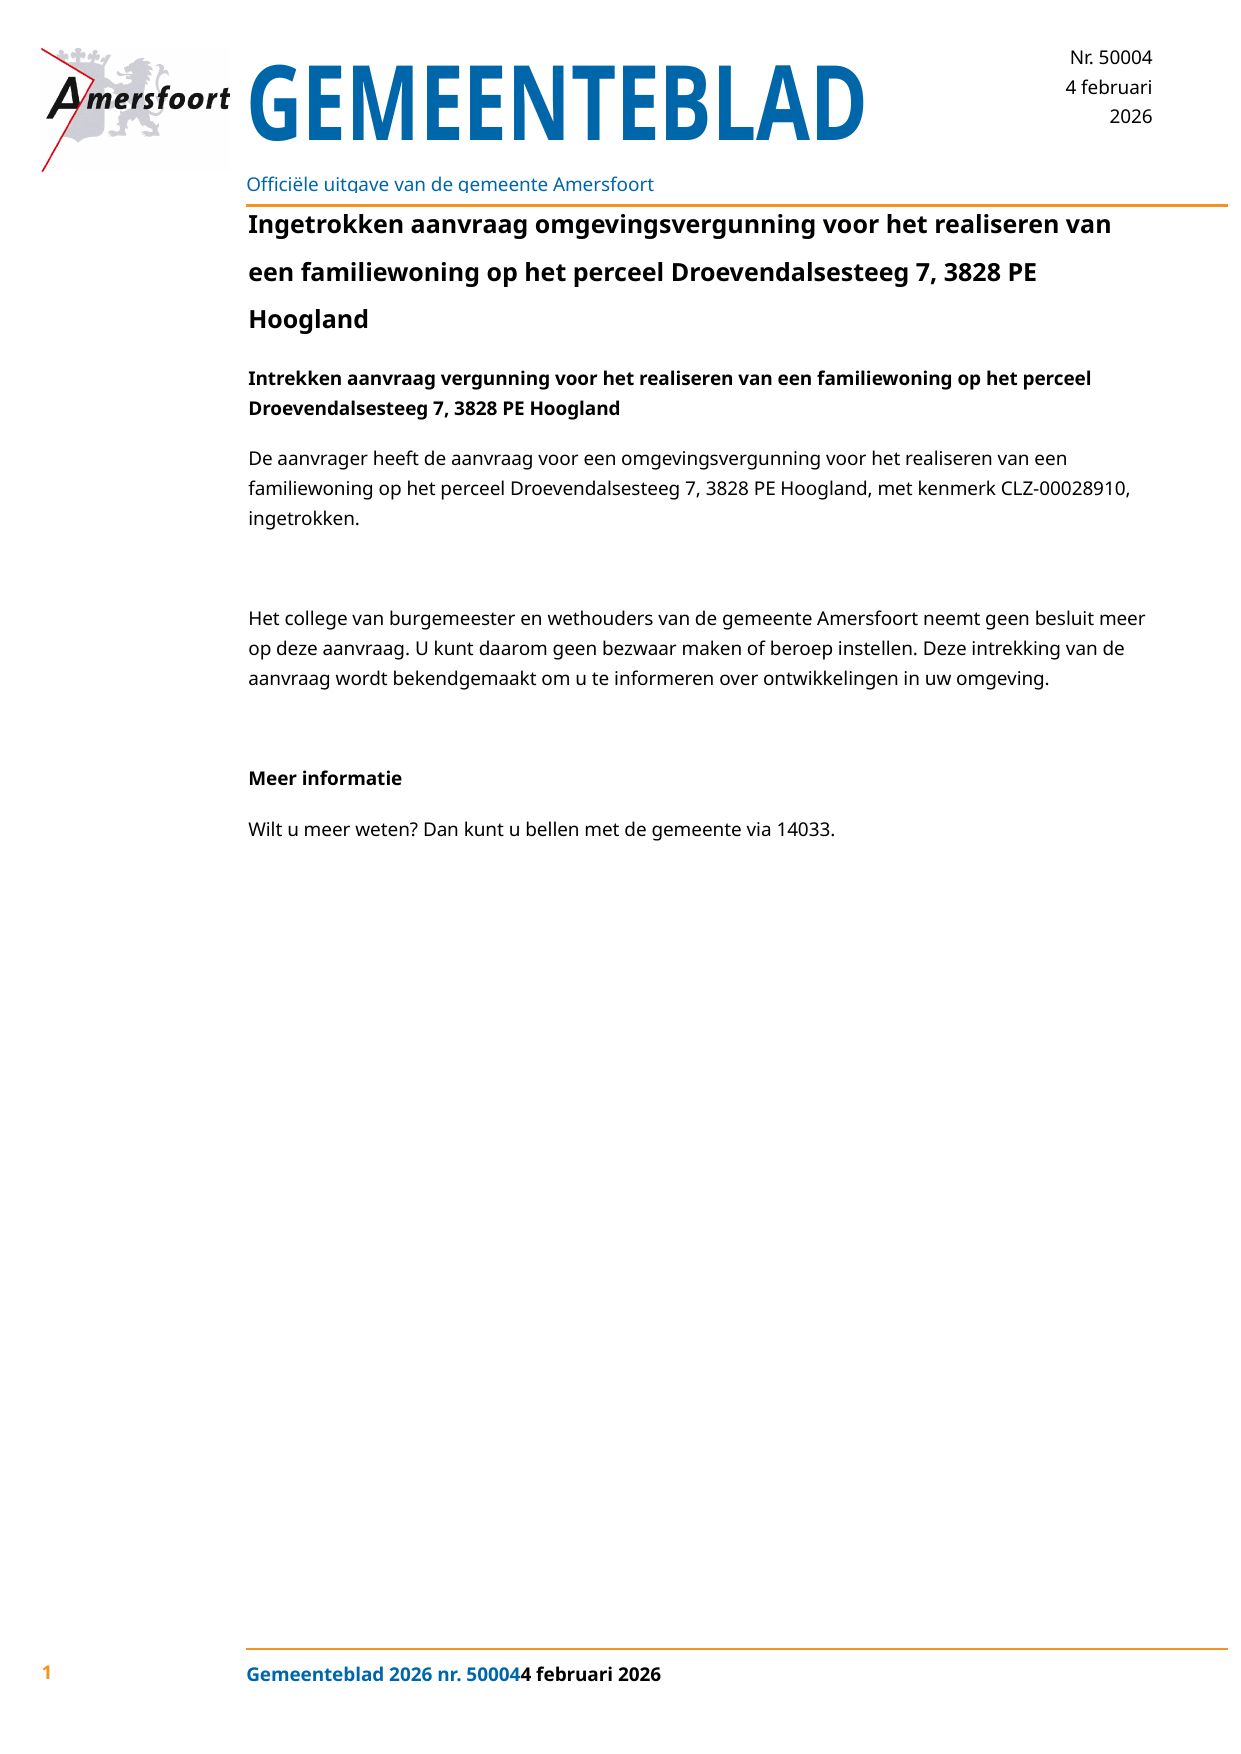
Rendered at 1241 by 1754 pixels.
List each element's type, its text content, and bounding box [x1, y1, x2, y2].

text Wilt u meer weten? Dan kunt u bellen met de gemeente via 14033. [248, 816, 1152, 842]
text Intrekken aanvraag vergunning voor het realiseren van een familiewoning op het perceel Droevendalsesteeg 7, 3828 PE Hoogland [248, 366, 1152, 421]
picture [41, 47, 231, 172]
text Meer informatie [248, 766, 1152, 791]
text De aanvrager heeft de aanvraag voor een omgevingsvergunning voor het realiseren van een familiewoning op het perceel Droevendalsesteeg 7, 3828 PE Hoogland, met kenmerk CLZ-00028910, ingetrokken. [248, 446, 1152, 530]
text Ingetrokken aanvraag omgevingsvergunning voor het realiseren van een familiewoning op het perceel Droevendalsesteeg 7, 3828 PE Hoogland [248, 207, 1152, 336]
text Het college van burgemeester en wethouders van de gemeente Amersfoort neemt geen besluit meer op deze aanvraag. U kunt daarom geen bezwaar maken of beroep instellen. Deze intrekking van de aanvraag wordt bekendgemaakt om u te informeren over ontwikkelingen in uw omgeving. [248, 606, 1152, 690]
